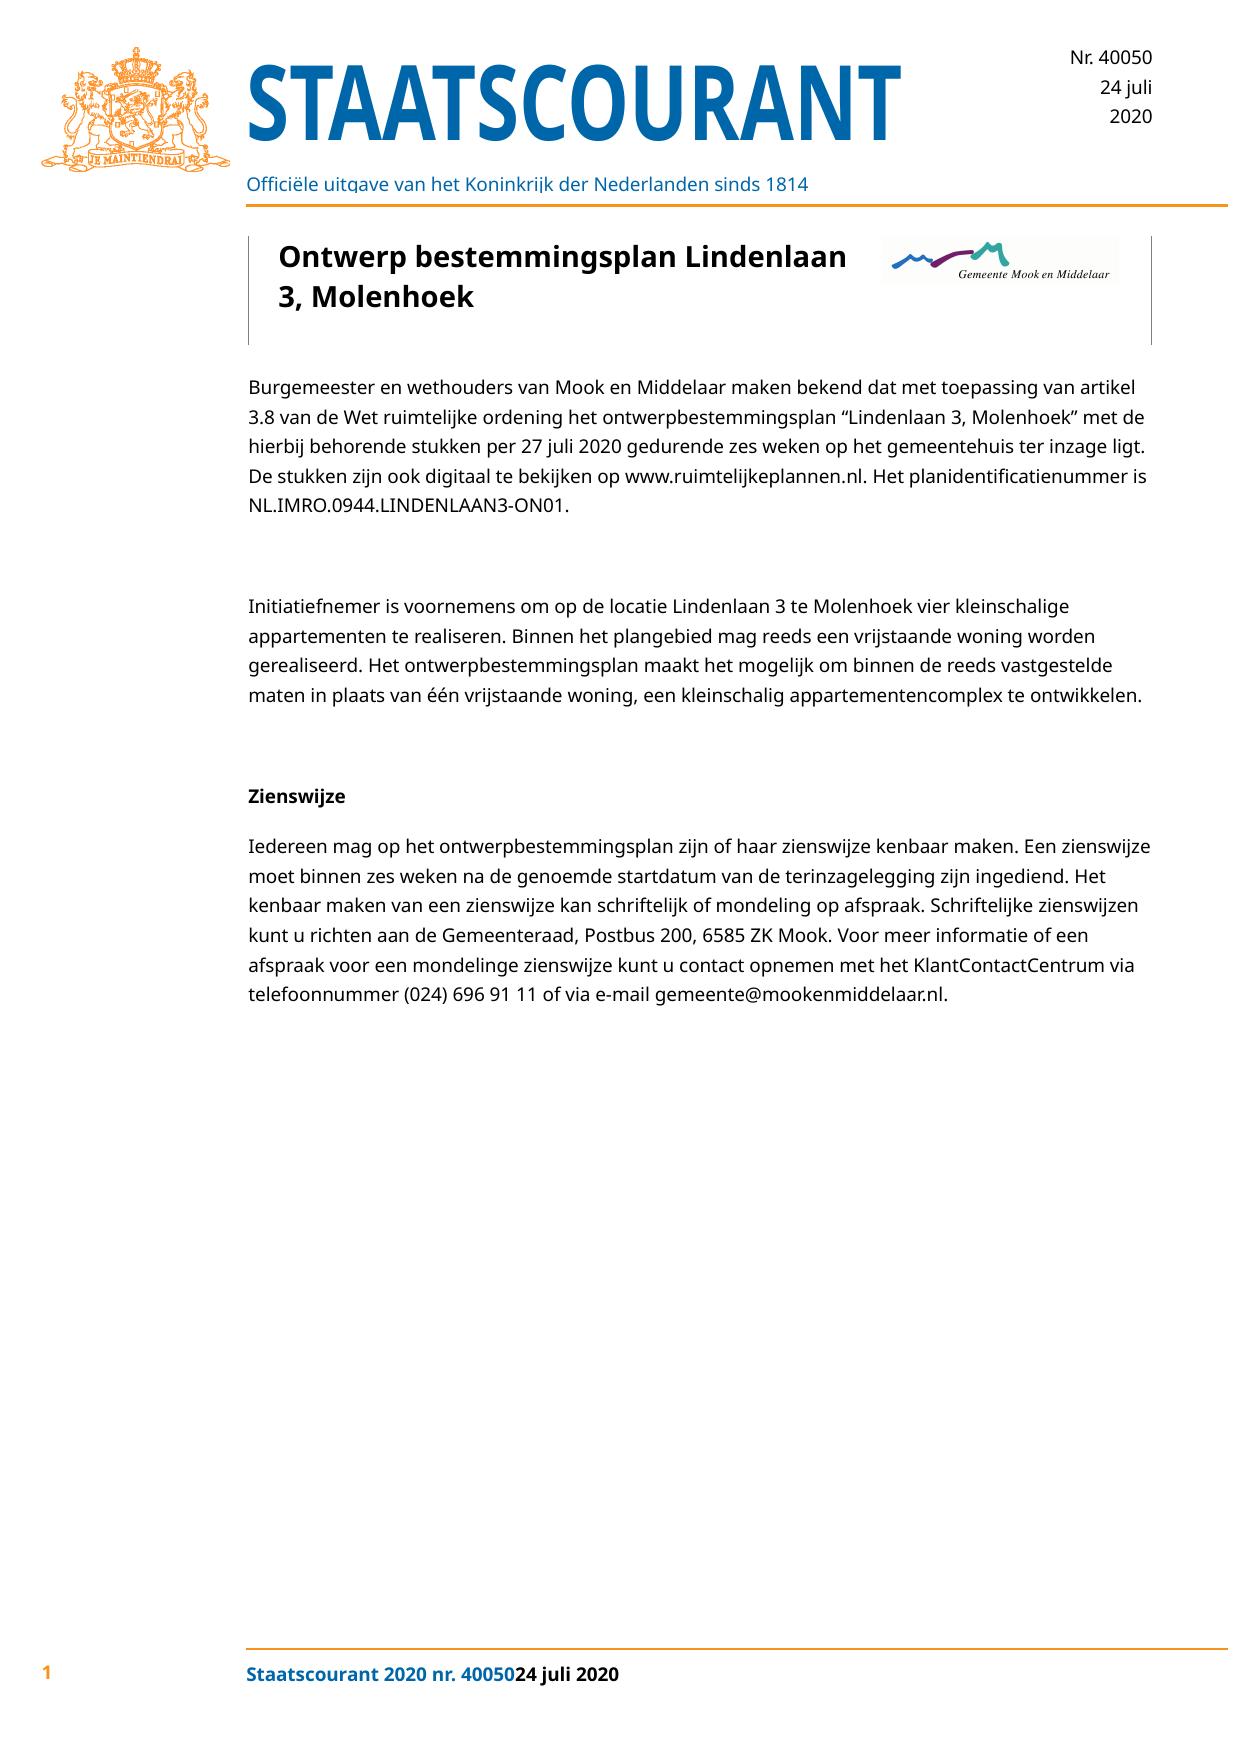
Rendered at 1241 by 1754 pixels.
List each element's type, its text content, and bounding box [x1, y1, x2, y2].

text Burgemeester en wethouders van Mook en Middelaar maken bekend dat met toepassing van artikel 3.8 van de Wet ruimtelijke ordening het ontwerpbestemmingsplan “Lindenlaan 3, Molenhoek” met de hierbij behorende stukken per 27 juli 2020 gedurende zes weken op het gemeentehuis ter inzage ligt. De stukken zijn ook digitaal te bekijken op www.ruimtelijkeplannen.nl. Het planidentificatienummer is NL.IMRO.0944.LINDENLAAN3-ON01. [248, 374, 1152, 518]
table_header Ontwerp bestemmingsplan Lindenlaan 3, Molenhoek [249, 236, 850, 345]
picture [882, 236, 1119, 284]
table_header [850, 236, 882, 283]
table_header [850, 284, 1151, 345]
picture [41, 47, 231, 172]
text Zienswijze [248, 783, 1152, 809]
table_header [1119, 236, 1151, 283]
text Initiatiefnemer is voornemens om op de locatie Lindenlaan 3 te Molenhoek vier kleinschalige appartementen te realiseren. Binnen het plangebied mag reeds een vrijstaande woning worden gerealiseerd. Het ontwerpbestemmingsplan maakt het mogelijk om binnen de reeds vastgestelde maten in plaats van één vrijstaande woning, een kleinschalig appartementencomplex te ontwikkelen. [248, 593, 1152, 708]
text Iedereen mag op het ontwerpbestemmingsplan zijn of haar zienswijze kenbaar maken. Een zienswijze moet binnen zes weken na de genoemde startdatum van de terinzagelegging zijn ingediend. Het kenbaar maken van een zienswijze kan schriftelijk of mondeling op afspraak. Schriftelijke zienswijzen kunt u richten aan de Gemeenteraad, Postbus 200, 6585 ZK Mook. Voor meer informatie of een afspraak voor een mondelinge zienswijze kunt u contact opnemen met het KlantContactCentrum via telefoonnummer (024) 696 91 11 of via e-mail gemeente@mookenmiddelaar.nl. [248, 833, 1152, 1007]
